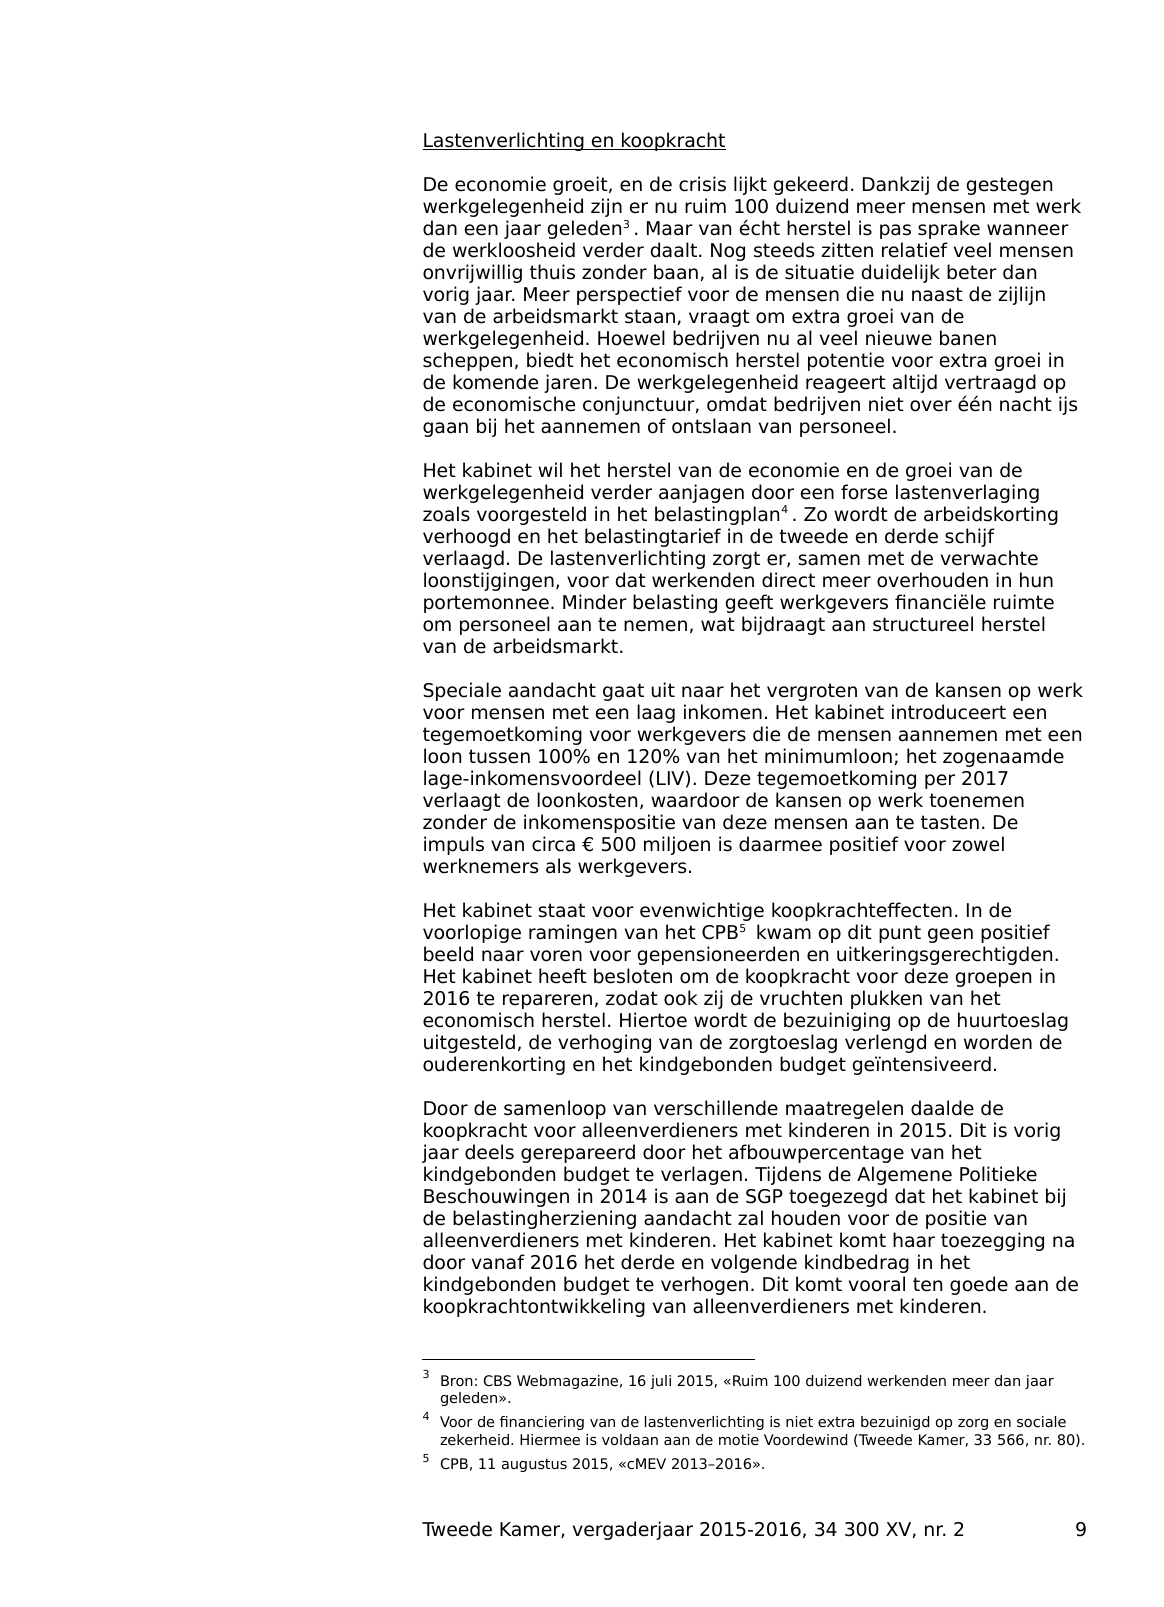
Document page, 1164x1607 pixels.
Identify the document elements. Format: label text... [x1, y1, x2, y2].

text Speciale aandacht gaat uit naar het vergroten van de kansen op werk voor mensen met een laag inkomen. Het kabinet introduceert een tegemoetkoming voor werkgevers die de mensen aannemen met een loon tussen 100% en 120% van het minimumloon; het zogenaamde lage-inkomensvoordeel (LIV). Deze tegemoetkoming per 2017 verlaagt de loonkosten, waardoor de kansen op werk toenemen zonder de inkomenspositie van deze mensen aan te tasten. De impuls van circa € 500 miljoen is daarmee positief voor zowel werknemers als werkgevers. [422, 680, 1087, 878]
text Door de samenloop van verschillende maatregelen daalde de koopkracht voor alleenverdieners met kinderen in 2015. Dit is vorig jaar deels gerepareerd door het afbouwpercentage van het kindgebonden budget te verlagen. Tijdens de Algemene Politieke Beschouwingen in 2014 is aan de SGP toegezegd dat het kabinet bij de belastingherziening aandacht zal houden voor de positie van alleenverdieners met kinderen. Het kabinet komt haar toezegging na door vanaf 2016 het derde en volgende kindbedrag in het kindgebonden budget te verhogen. Dit komt vooral ten goede aan de koopkrachtontwikkeling van alleenverdieners met kinderen. [422, 1098, 1087, 1318]
text Het kabinet staat voor evenwichtige koopkrachteffecten. In de voorlopige ramingen van het CPB kwam op dit punt geen positief beeld naar voren voor gepensioneerden en uitkeringsgerechtigden. Het kabinet heeft besloten om de koopkracht voor deze groepen in 2016 te repareren, zodat ook zij de vruchten plukken van het economisch herstel. Hiertoe wordt de bezuiniging op de huurtoeslag uitgesteld, de verhoging van de zorgtoeslag verlengd en worden de ouderenkorting en het kindgebonden budget geïntensiveerd. [422, 900, 1087, 1076]
text De economie groeit, en de crisis lijkt gekeerd. Dankzij de gestegen werkgelegenheid zijn er nu ruim 100 duizend meer mensen met werk dan een jaar geleden. Maar van écht herstel is pas sprake wanneer de werkloosheid verder daalt. Nog steeds zitten relatief veel mensen onvrijwillig thuis zonder baan, al is de situatie duidelijk beter dan vorig jaar. Meer perspectief voor de mensen die nu naast de zijlijn van de arbeidsmarkt staan, vraagt om extra groei van de werkgelegenheid. Hoewel bedrijven nu al veel nieuwe banen scheppen, biedt het economisch herstel potentie voor extra groei in de komende jaren. De werkgelegenheid reageert altijd vertraagd op de economische conjunctuur, omdat bedrijven niet over één nacht ijs gaan bij het aannemen of ontslaan van personeel. [422, 174, 1087, 438]
text Bron: CBS Webmagazine, 16 juli 2015, «Ruim 100 duizend werkenden meer dan jaar geleden». [422, 1368, 1087, 1407]
subtitle Lastenverlichting en koopkracht [422, 130, 1087, 152]
text CPB, 11 augustus 2015, «cMEV 2013–2016». [422, 1452, 1087, 1474]
text Voor de financiering van de lastenverlichting is niet extra bezuinigd op zorg en sociale zekerheid. Hiermee is voldaan aan de motie Voordewind (Tweede Kamer, 33 566, nr. 80). [422, 1410, 1087, 1449]
text Het kabinet wil het herstel van de economie en de groei van de werkgelegenheid verder aanjagen door een forse lastenverlaging zoals voorgesteld in het belastingplan. Zo wordt de arbeidskorting verhoogd en het belastingtarief in de tweede en derde schijf verlaagd. De lastenverlichting zorgt er, samen met de verwachte loonstijgingen, voor dat werkenden direct meer overhouden in hun portemonnee. Minder belasting geeft werkgevers financiële ruimte om personeel aan te nemen, wat bijdraagt aan structureel herstel van de arbeidsmarkt. [422, 460, 1087, 658]
